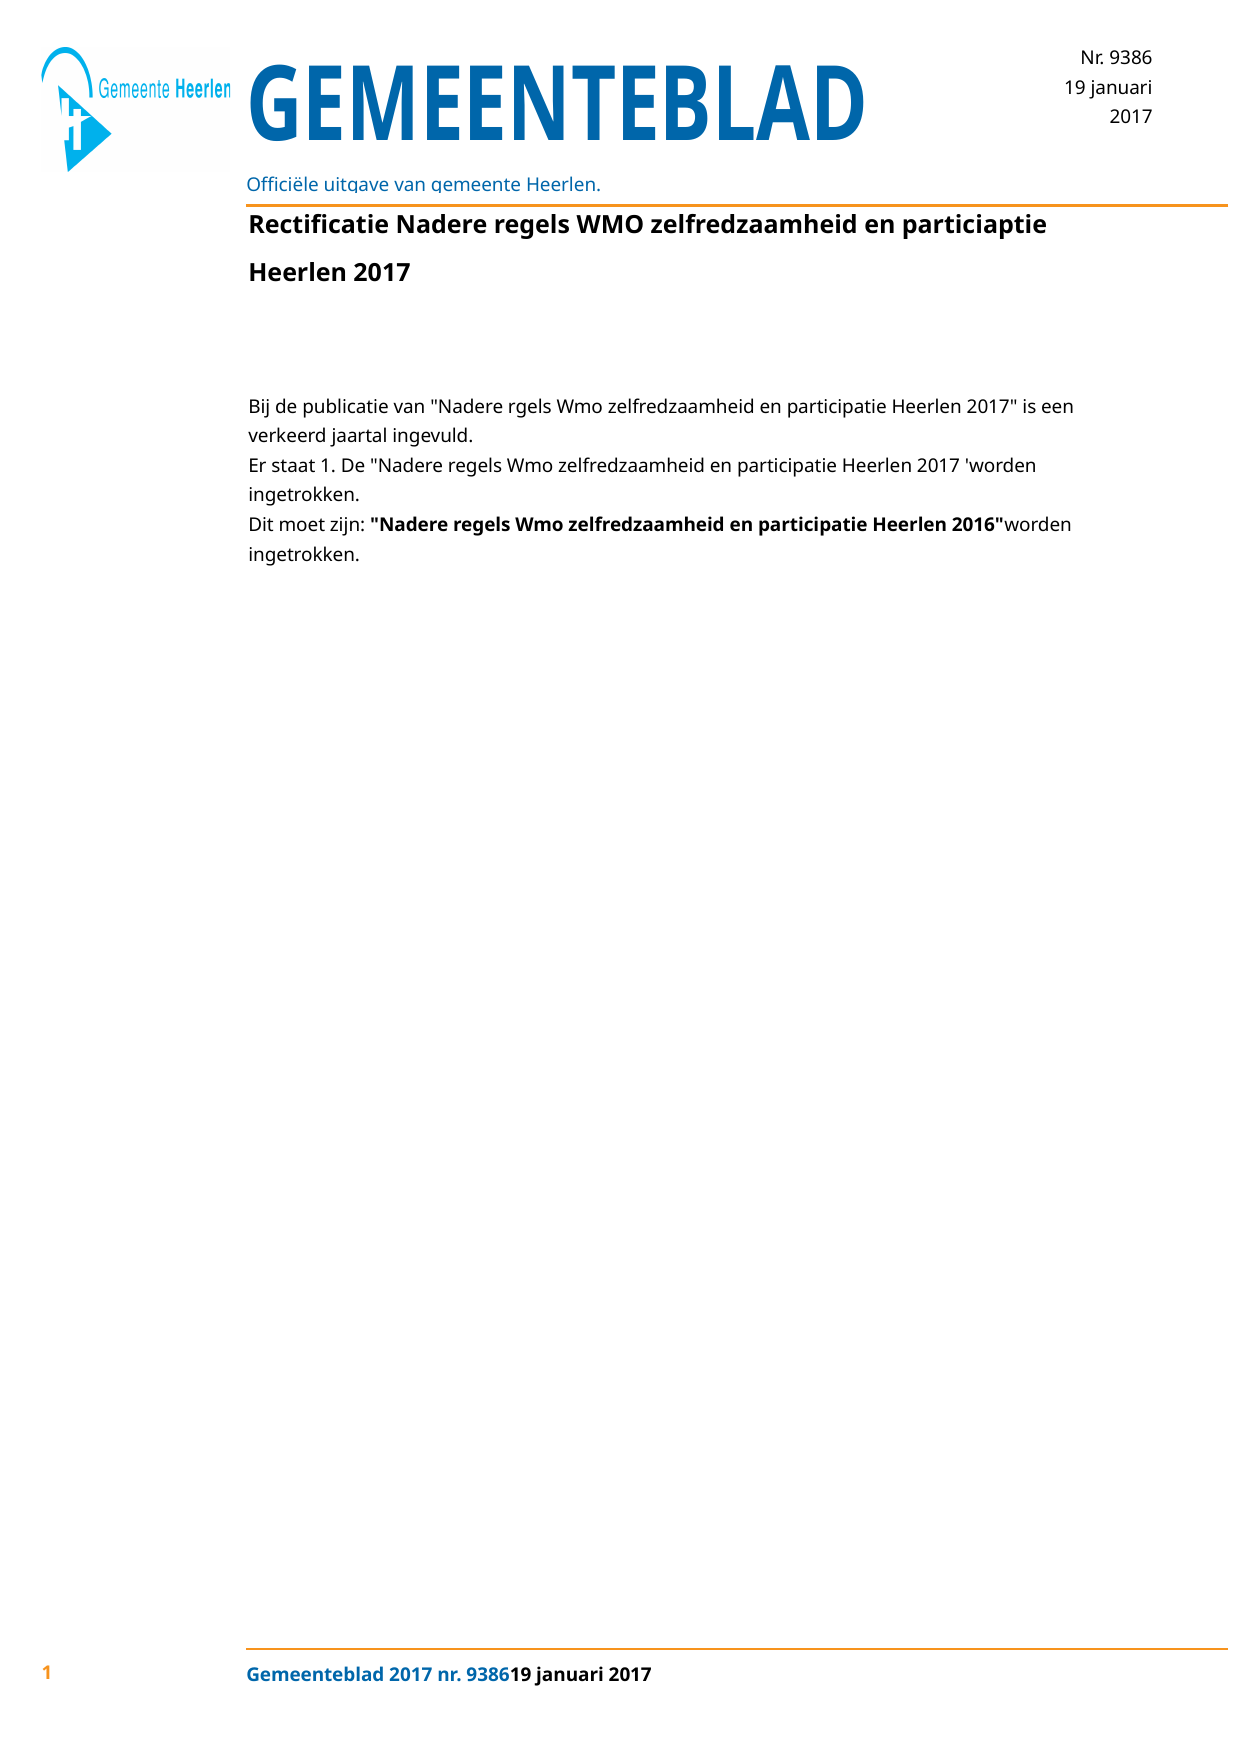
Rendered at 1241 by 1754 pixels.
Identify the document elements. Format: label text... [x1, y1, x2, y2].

picture [41, 47, 231, 172]
picture [41, 47, 58, 70]
text Er staat 1. De "Nadere regels Wmo zelfredzaamheid en participatie Heerlen 2017 'worden ingetrokken. [248, 452, 1152, 507]
text Rectificatie Nadere regels WMO zelfredzaamheid en particiaptie Heerlen 2017 [248, 207, 1152, 288]
text Dit moet zijn: "Nadere regels Wmo zelfredzaamheid en participatie Heerlen 2016"worden ingetrokken. [248, 511, 1152, 567]
text Bij de publicatie van "Nadere rgels Wmo zelfredzaamheid en participatie Heerlen 2017" is een verkeerd jaartal ingevuld. [248, 393, 1152, 448]
